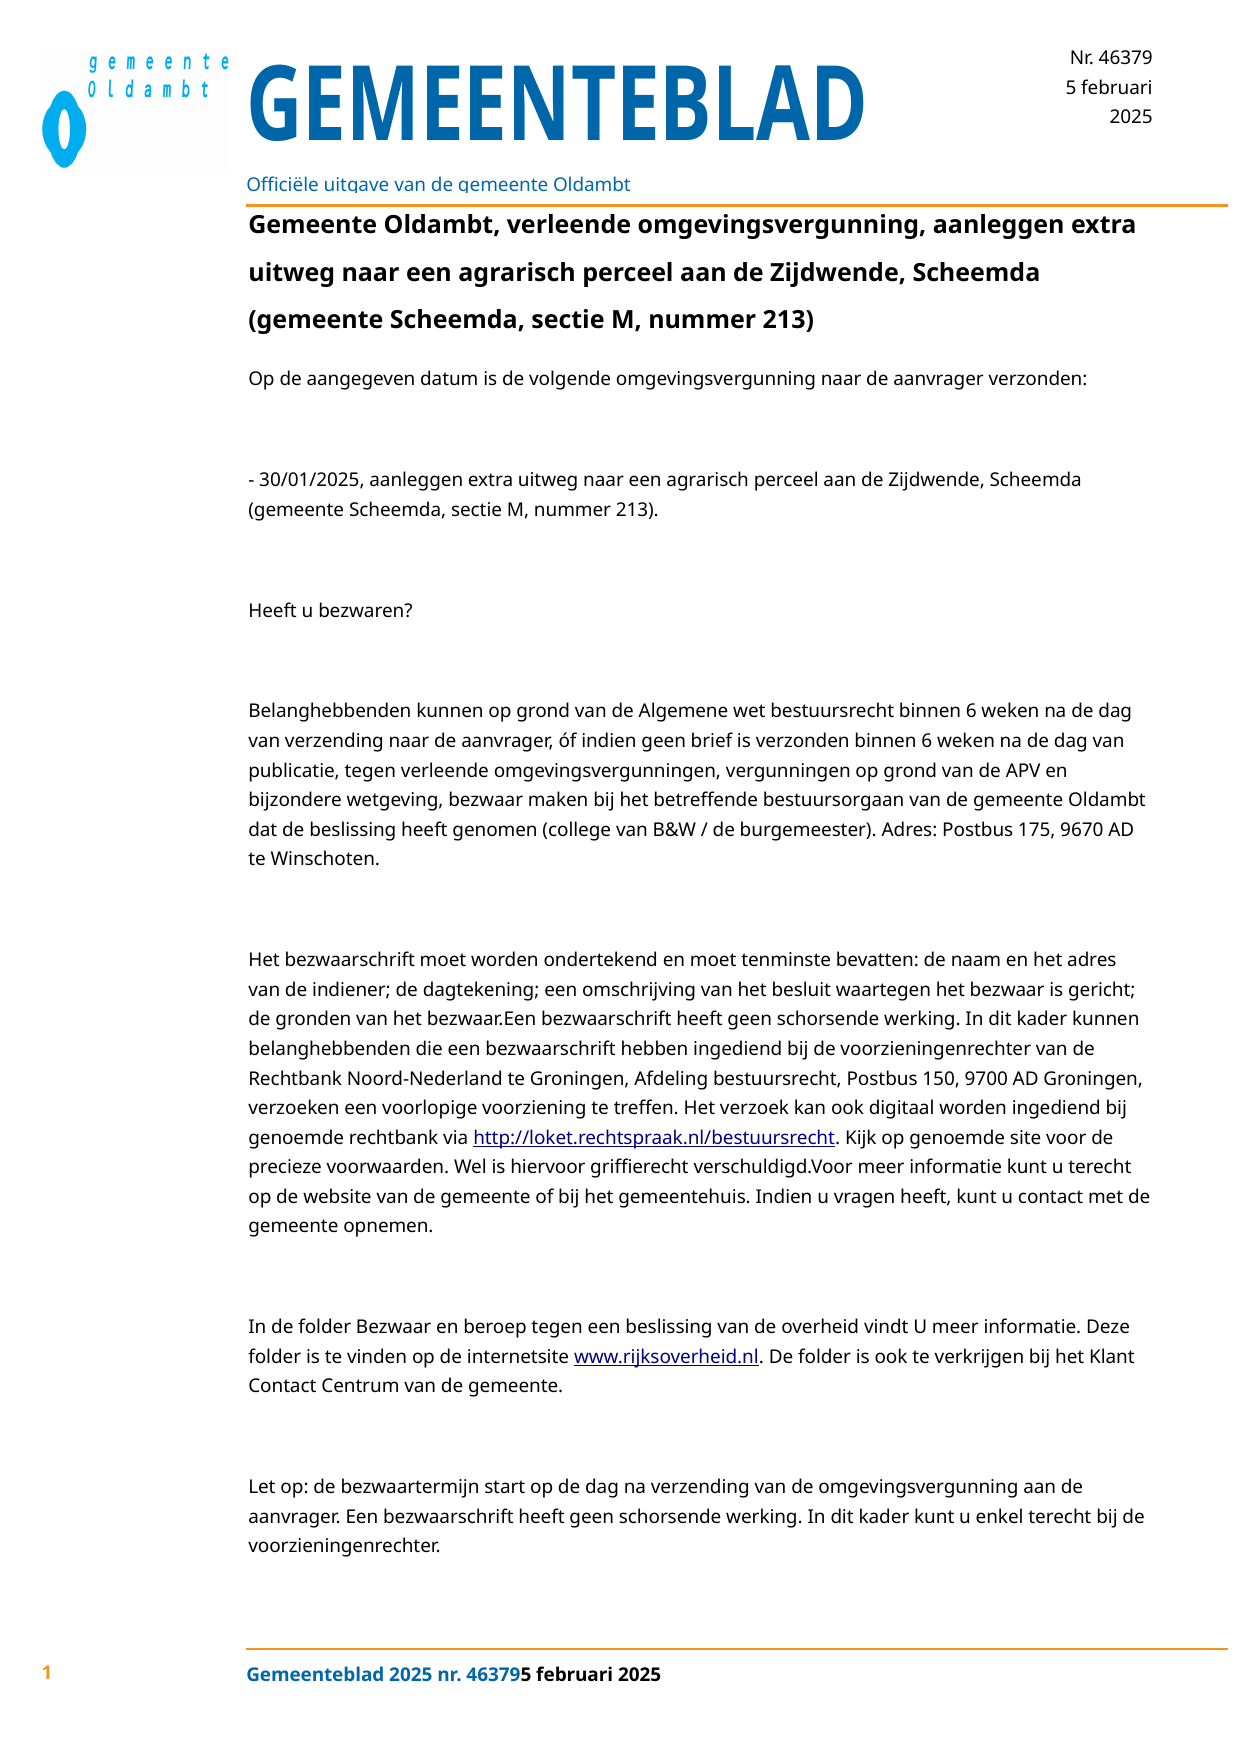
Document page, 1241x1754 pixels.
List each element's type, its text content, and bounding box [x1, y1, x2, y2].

text Heeft u bezwaren? [248, 597, 1152, 622]
text Belanghebbenden kunnen op grond van de Algemene wet bestuursrecht binnen 6 weken na de dag van verzending naar de aanvrager, óf indien geen brief is verzonden binnen 6 weken na de dag van publicatie, tegen verleende omgevingsvergunningen, vergunningen op grond van de APV en bijzondere wetgeving, bezwaar maken bij het betreffende bestuursorgaan van de gemeente Oldambt dat de beslissing heeft genomen (college van B&W / de burgemeester). Adres: Postbus 175, 9670 AD te Winschoten. [248, 698, 1152, 871]
picture [41, 47, 231, 172]
text Let op: de bezwaartermijn start op de dag na verzending van de omgevingsvergunning aan de aanvrager. Een bezwaarschrift heeft geen schorsende werking. In dit kader kunt u enkel terecht bij de voorzieningenrechter. [248, 1473, 1152, 1558]
text - 30/01/2025, aanleggen extra uitweg naar een agrarisch perceel aan de Zijdwende, Scheemda (gemeente Scheemda, sectie M, nummer 213). [248, 466, 1152, 522]
text Op de aangegeven datum is de volgende omgevingsvergunning naar de aanvrager verzonden: [248, 366, 1152, 391]
text Gemeente Oldambt, verleende omgevingsvergunning, aanleggen extra uitweg naar een agrarisch perceel aan de Zijdwende, Scheemda (gemeente Scheemda, sectie M, nummer 213) [248, 207, 1152, 336]
text In de folder Bezwaar en beroep tegen een beslissing van de overheid vindt U meer informatie. Deze folder is te vinden op de internetsite www.rijksoverheid.nl. De folder is ook te verkrijgen bij het Klant Contact Centrum van de gemeente. [248, 1313, 1152, 1398]
text Het bezwaarschrift moet worden ondertekend en moet tenminste bevatten: de naam en het adres van de indiener; de dagtekening; een omschrijving van het besluit waartegen het bezwaar is gericht; de gronden van het bezwaar.Een bezwaarschrift heeft geen schorsende werking. In dit kader kunnen belanghebbenden die een bezwaarschrift hebben ingediend bij de voorzieningenrechter van de Rechtbank Noord-Nederland te Groningen, Afdeling bestuursrecht, Postbus 150, 9700 AD Groningen, verzoeken een voorlopige voorziening te treffen. Het verzoek kan ook digitaal worden ingediend bij genoemde rechtbank via http://loket.rechtspraak.nl/bestuursrecht. Kijk op genoemde site voor de precieze voorwaarden. Wel is hiervoor griffierecht verschuldigd.Voor meer informatie kunt u terecht op de website van de gemeente of bij het gemeentehuis. Indien u vragen heeft, kunt u contact met de gemeente opnemen. [248, 946, 1152, 1238]
